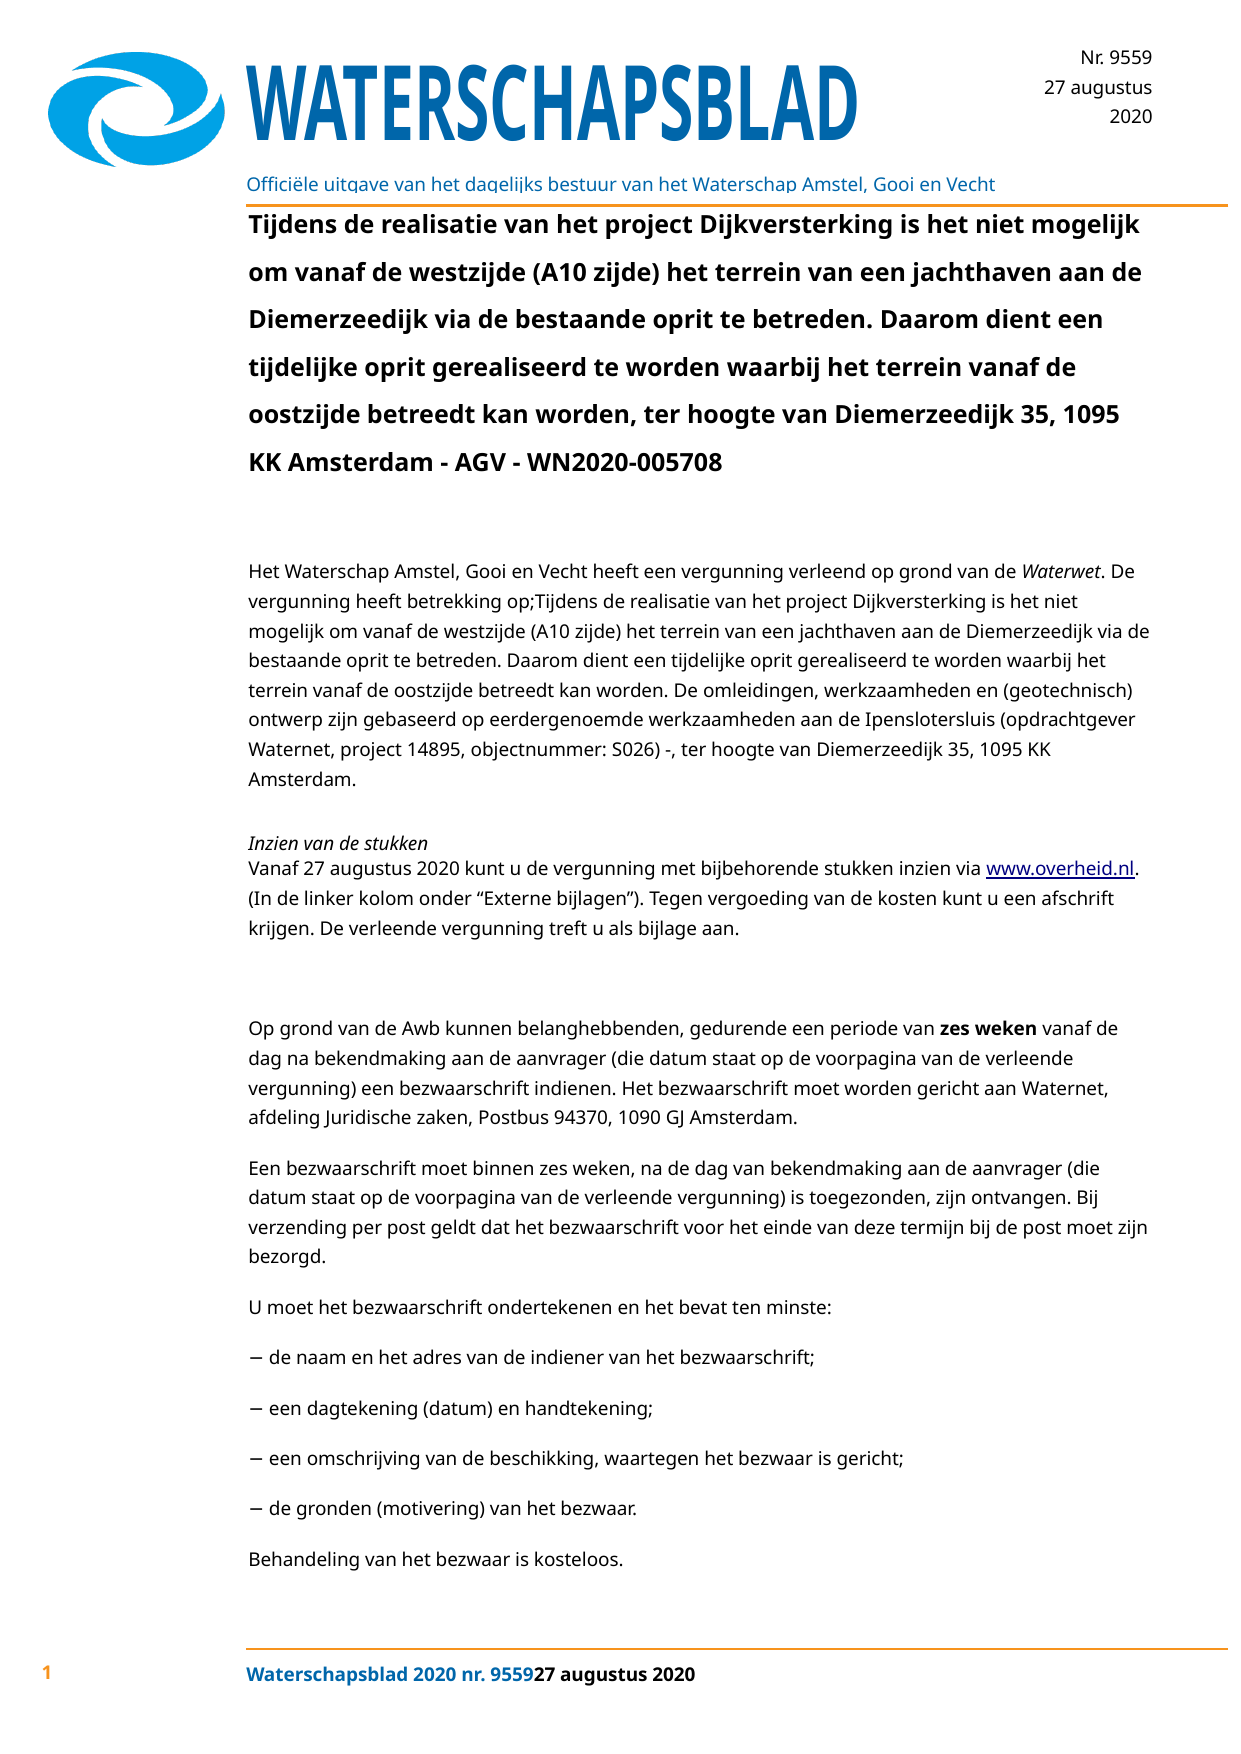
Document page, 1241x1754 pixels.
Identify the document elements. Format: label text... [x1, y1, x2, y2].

text Behandeling van het bezwaar is kosteloos. [248, 1546, 1152, 1572]
text Het Waterschap Amstel, Gooi en Vecht heeft een vergunning verleend op grond van de Waterwet. De vergunning heeft betrekking op;Tijdens de realisatie van het project Dijkversterking is het niet mogelijk om vanaf de westzijde (A10 zijde) het terrein van een jachthaven aan de Diemerzeedijk via de bestaande oprit te betreden. Daarom dient een tijdelijke oprit gerealiseerd te worden waarbij het terrein vanaf de oostzijde betreedt kan worden. De omleidingen, werkzaamheden en (geotechnisch) ontwerp zijn gebaseerd op eerdergenoemde werkzaamheden aan de Ipenslotersluis (opdrachtgever Waternet, project 14895, objectnummer: S026) -, ter hoogte van Diemerzeedijk 35, 1095 KK Amsterdam. [248, 559, 1152, 792]
text U moet het bezwaarschrift ondertekenen en het bevat ten minste: [248, 1294, 1152, 1319]
text Inzien van de stukken [248, 830, 1152, 856]
text − de naam en het adres van de indiener van het bezwaarschrift; [248, 1344, 1152, 1370]
text Een bezwaarschrift moet binnen zes weken, na de dag van bekendmaking aan de aanvrager (die datum staat op de voorpagina van de verleende vergunning) is toegezonden, zijn ontvangen. Bij verzending per post geldt dat het bezwaarschrift voor het einde van deze termijn bij de post moet zijn bezorgd. [248, 1155, 1152, 1269]
text − de gronden (motivering) van het bezwaar. [248, 1496, 1152, 1521]
picture [41, 47, 231, 172]
text Tijdens de realisatie van het project Dijkversterking is het niet mogelijk om vanaf de westzijde (A10 zijde) het terrein van een jachthaven aan de Diemerzeedijk via de bestaande oprit te betreden. Daarom dient een tijdelijke oprit gerealiseerd te worden waarbij het terrein vanaf de oostzijde betreedt kan worden, ter hoogte van Diemerzeedijk 35, 1095 KK Amsterdam - AGV - WN2020-005708 [248, 207, 1152, 479]
text Op grond van de Awb kunnen belanghebbenden, gedurende een periode van zes weken vanaf de dag na bekendmaking aan de aanvrager (die datum staat op de voorpagina van de verleende vergunning) een bezwaarschrift indienen. Het bezwaarschrift moet worden gericht aan Waternet, afdeling Juridische zaken, Postbus 94370, 1090 GJ Amsterdam. [248, 1016, 1152, 1130]
text − een dagtekening (datum) en handtekening; [248, 1395, 1152, 1420]
text Vanaf 27 augustus 2020 kunt u de vergunning met bijbehorende stukken inzien via www.overheid.nl. (In de linker kolom onder “Externe bijlagen”). Tegen vergoeding van de kosten kunt u een afschrift krijgen. De verleende vergunning treft u als bijlage aan. [248, 856, 1152, 940]
text − een omschrijving van de beschikking, waartegen het bezwaar is gericht; [248, 1445, 1152, 1471]
